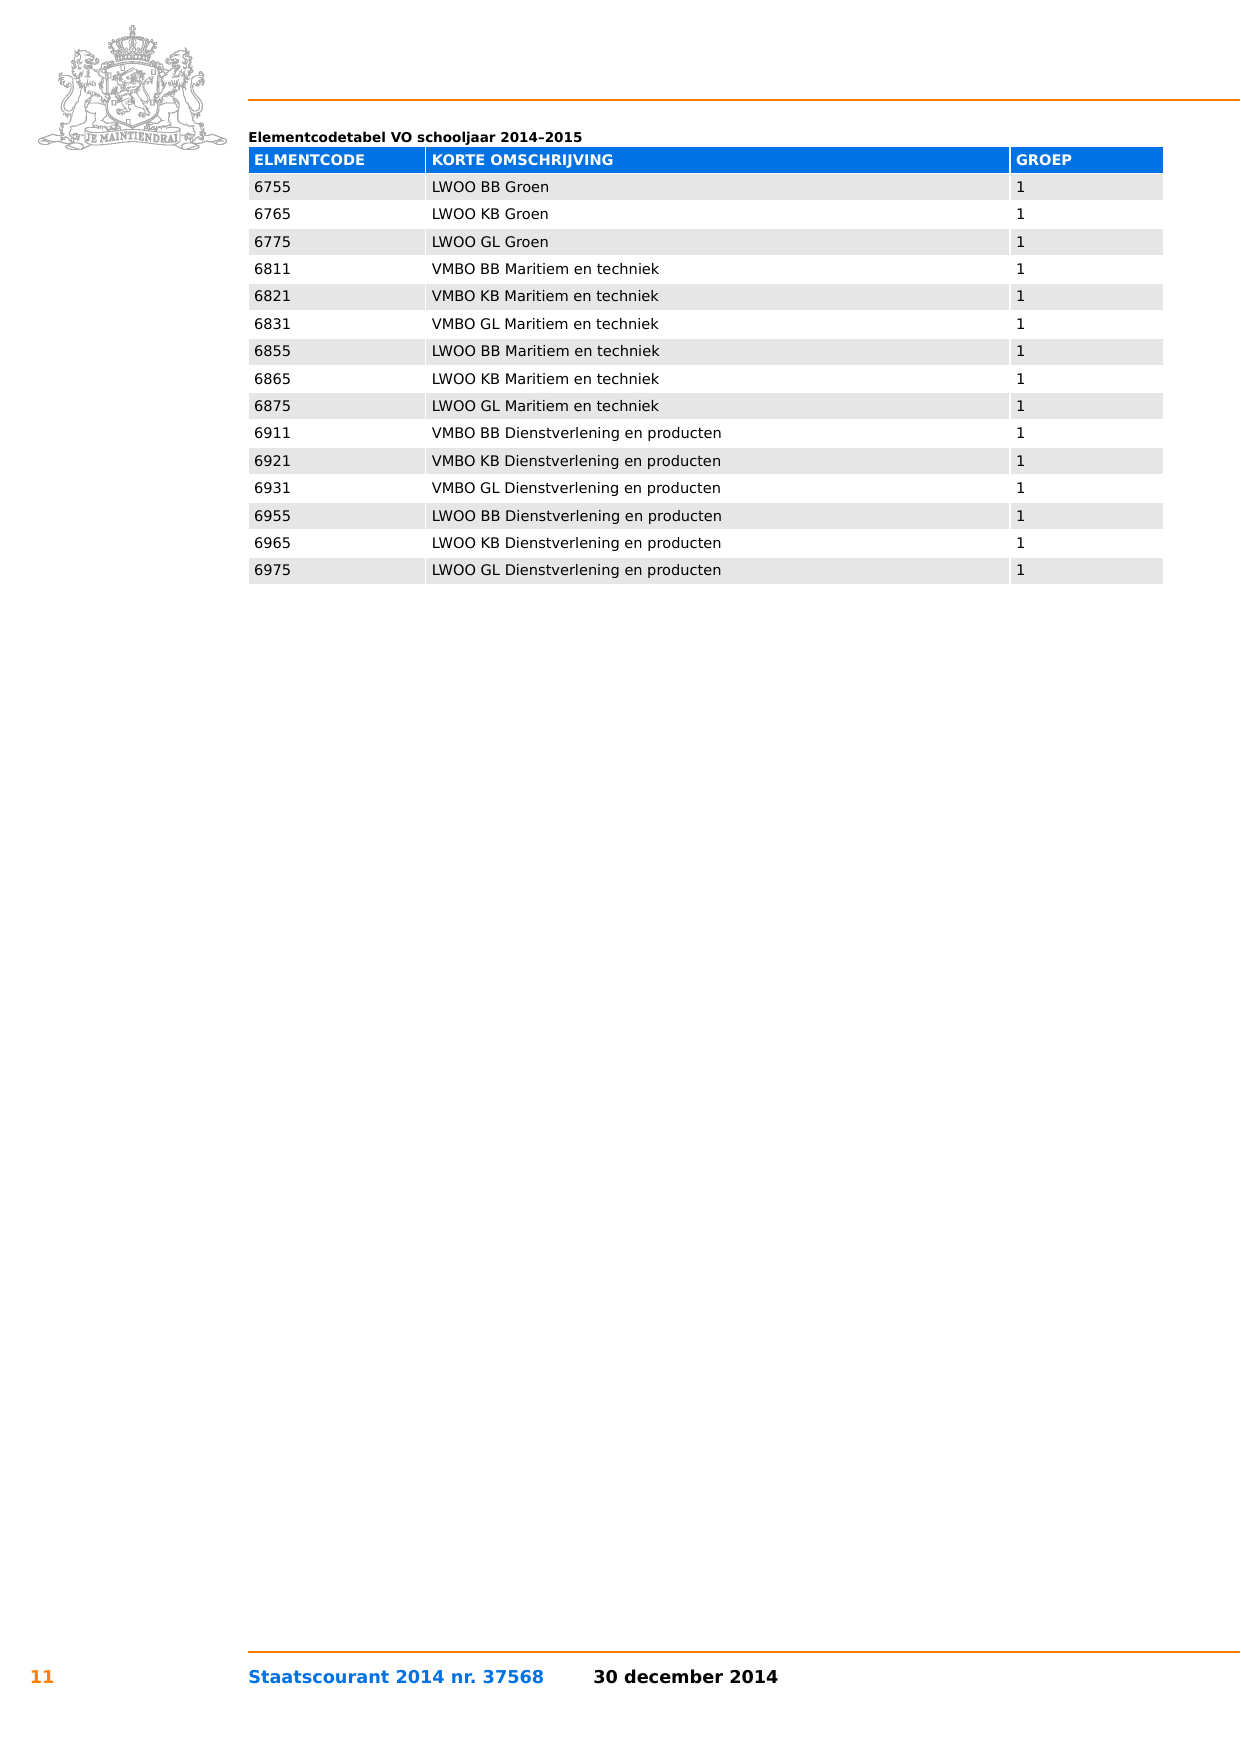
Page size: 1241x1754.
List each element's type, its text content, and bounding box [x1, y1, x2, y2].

table_cell VMBO BB Maritiem en techniek [426, 256, 1009, 283]
table_cell LWOO BB Dienstverlening en producten [426, 503, 1009, 529]
table_cell 1 [1011, 475, 1163, 502]
table_cell 6831 [249, 311, 425, 337]
table_cell LWOO KB Dienstverlening en producten [426, 530, 1009, 557]
table_cell GROEP [1011, 147, 1163, 173]
table_cell 1 [1011, 558, 1163, 584]
table_cell 1 [1011, 284, 1163, 310]
table_cell 6755 [249, 174, 425, 200]
table_cell 6931 [249, 475, 425, 502]
table_cell VMBO GL Maritiem en techniek [426, 311, 1009, 337]
table_cell 6911 [249, 421, 425, 447]
table_cell VMBO BB Dienstverlening en producten [426, 421, 1009, 447]
table_cell 1 [1011, 174, 1163, 200]
table_cell KORTE OMSCHRIJVING [426, 147, 1009, 173]
table_cell ELMENTCODE [249, 147, 425, 173]
table_cell 1 [1011, 448, 1163, 474]
table_cell 6775 [249, 229, 425, 255]
table_cell 6965 [249, 530, 425, 557]
table_cell 1 [1011, 311, 1163, 337]
table_cell 1 [1011, 229, 1163, 255]
table_cell LWOO BB Maritiem en techniek [426, 339, 1009, 365]
table_cell 1 [1011, 393, 1163, 419]
table_cell 6765 [249, 201, 425, 228]
table_cell 1 [1011, 421, 1163, 447]
picture [38, 25, 227, 150]
table_cell LWOO BB Groen [426, 174, 1009, 200]
table_cell 1 [1011, 530, 1163, 557]
table_cell 1 [1011, 256, 1163, 283]
table_cell 1 [1011, 339, 1163, 365]
table_cell 6811 [249, 256, 425, 283]
table_cell 6975 [249, 558, 425, 584]
table_cell LWOO KB Groen [426, 201, 1009, 228]
table_cell 6921 [249, 448, 425, 474]
table_cell VMBO GL Dienstverlening en producten [426, 475, 1009, 502]
table_cell 6821 [249, 284, 425, 310]
table_cell VMBO KB Dienstverlening en producten [426, 448, 1009, 474]
table_cell LWOO GL Dienstverlening en producten [426, 558, 1009, 584]
table_cell 6955 [249, 503, 425, 529]
table_cell LWOO GL Maritiem en techniek [426, 393, 1009, 419]
table_cell 1 [1011, 503, 1163, 529]
table_cell 6875 [249, 393, 425, 419]
table_cell VMBO KB Maritiem en techniek [426, 284, 1009, 310]
table_header Elementcodetabel VO schooljaar 2014–2015 [248, 130, 1163, 146]
table_cell 1 [1011, 366, 1163, 392]
table_cell LWOO GL Groen [426, 229, 1009, 255]
table_cell LWOO KB Maritiem en techniek [426, 366, 1009, 392]
table_cell 6865 [249, 366, 425, 392]
table_cell 1 [1011, 201, 1163, 228]
table_cell 6855 [249, 339, 425, 365]
